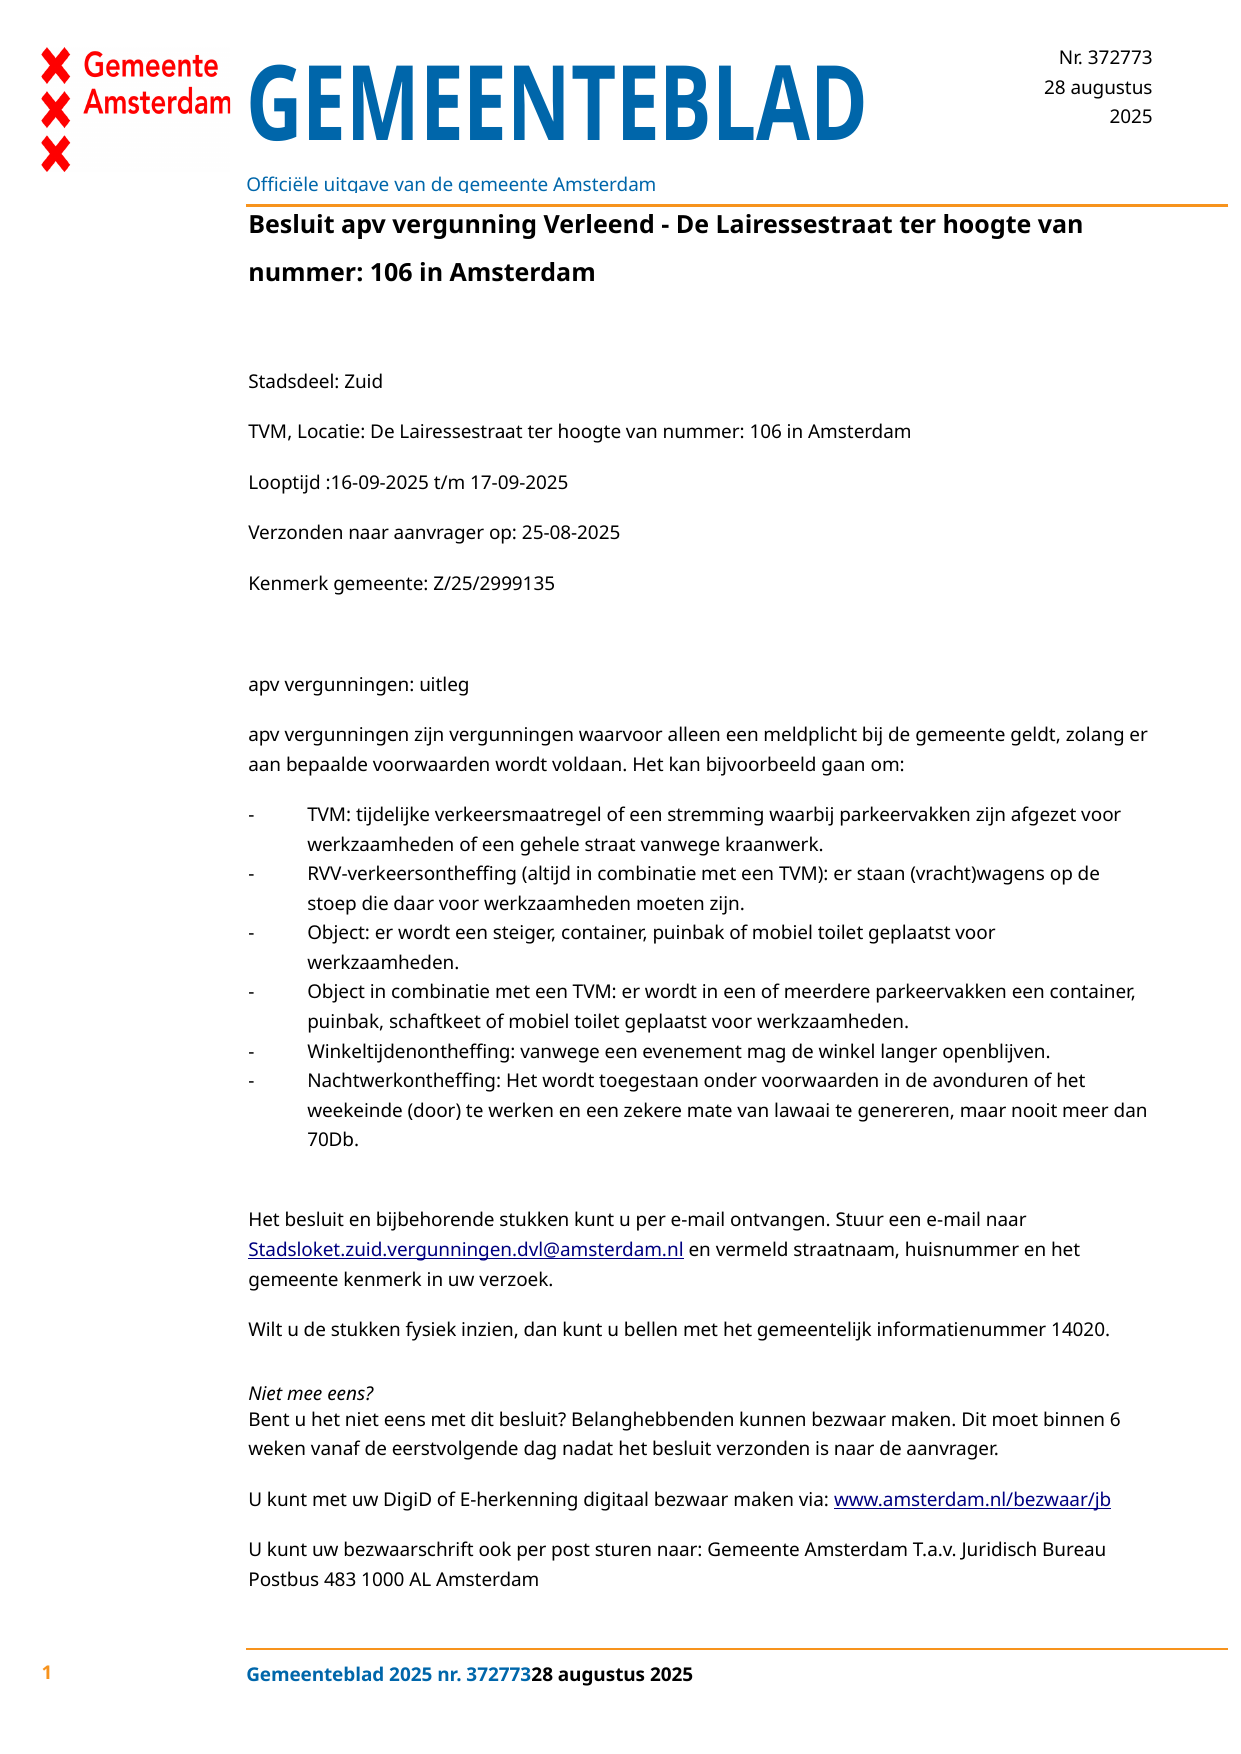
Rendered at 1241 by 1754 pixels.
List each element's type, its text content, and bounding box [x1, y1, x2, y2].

text Stadsdeel: Zuid [248, 368, 1152, 394]
text Kenmerk gemeente: Z/25/2999135 [248, 570, 1152, 596]
text Wilt u de stukken fysiek inzien, dan kunt u bellen met het gemeentelijk informatienummer 14020. [248, 1316, 1152, 1342]
list Object: er wordt een steiger, container, puinbak of mobiel toilet geplaatst voor werkzaamheden. [248, 919, 1152, 975]
text Verzonden naar aanvrager op: 25-08-2025 [248, 519, 1152, 545]
list Winkeltijdenontheffing: vanwege een evenement mag de winkel langer openblijven. [248, 1038, 1152, 1064]
text apv vergunningen zijn vergunningen waarvoor alleen een meldplicht bij de gemeente geldt, zolang er aan bepaalde voorwaarden wordt voldaan. Het kan bijvoorbeeld gaan om: [248, 721, 1152, 777]
list Nachtwerkontheffing: Het wordt toegestaan onder voorwaarden in de avonduren of het weekeinde (door) te werken en een zekere mate van lawaai te genereren, maar nooit meer dan 70Db. [248, 1067, 1152, 1152]
text Bent u het niet eens met dit besluit? Belanghebbenden kunnen bezwaar maken. Dit moet binnen 6 weken vanaf de eerstvolgende dag nadat het besluit verzonden is naar de aanvrager. [248, 1406, 1152, 1461]
text Niet mee eens? [248, 1380, 1152, 1406]
list TVM: tijdelijke verkeersmaatregel of een stremming waarbij parkeervakken zijn afgezet voor werkzaamheden of een gehele straat vanwege kraanwerk. [248, 801, 1152, 857]
list Object in combinatie met een TVM: er wordt in een of meerdere parkeervakken een container, puinbak, schaftkeet of mobiel toilet geplaatst voor werkzaamheden. [248, 979, 1152, 1034]
list RVV-verkeersontheffing (altijd in combinatie met een TVM): er staan (vracht)wagens op de stoep die daar voor werkzaamheden moeten zijn. [248, 860, 1152, 916]
text Het besluit en bijbehorende stukken kunt u per e-mail ontvangen. Stuur een e-mail naar Stadsloket.zuid.vergunningen.dvl@amsterdam.nl en vermeld straatnaam, huisnummer en het gemeente kenmerk in uw verzoek. [248, 1207, 1152, 1292]
text TVM, Locatie: De Lairessestraat ter hoogte van nummer: 106 in Amsterdam [248, 419, 1152, 444]
text apv vergunningen: uitleg [248, 671, 1152, 697]
picture [41, 47, 231, 172]
text Besluit apv vergunning Verleend - De Lairessestraat ter hoogte van nummer: 106 in Amsterdam [248, 207, 1152, 288]
text Looptijd :16-09-2025 t/m 17-09-2025 [248, 469, 1152, 495]
text U kunt met uw DigiD of E-herkenning digitaal bezwaar maken via: www.amsterdam.nl/bezwaar/jb [248, 1486, 1152, 1512]
text U kunt uw bezwaarschrift ook per post sturen naar: Gemeente Amsterdam T.a.v. Juridisch Bureau Postbus 483 1000 AL Amsterdam [248, 1536, 1152, 1592]
